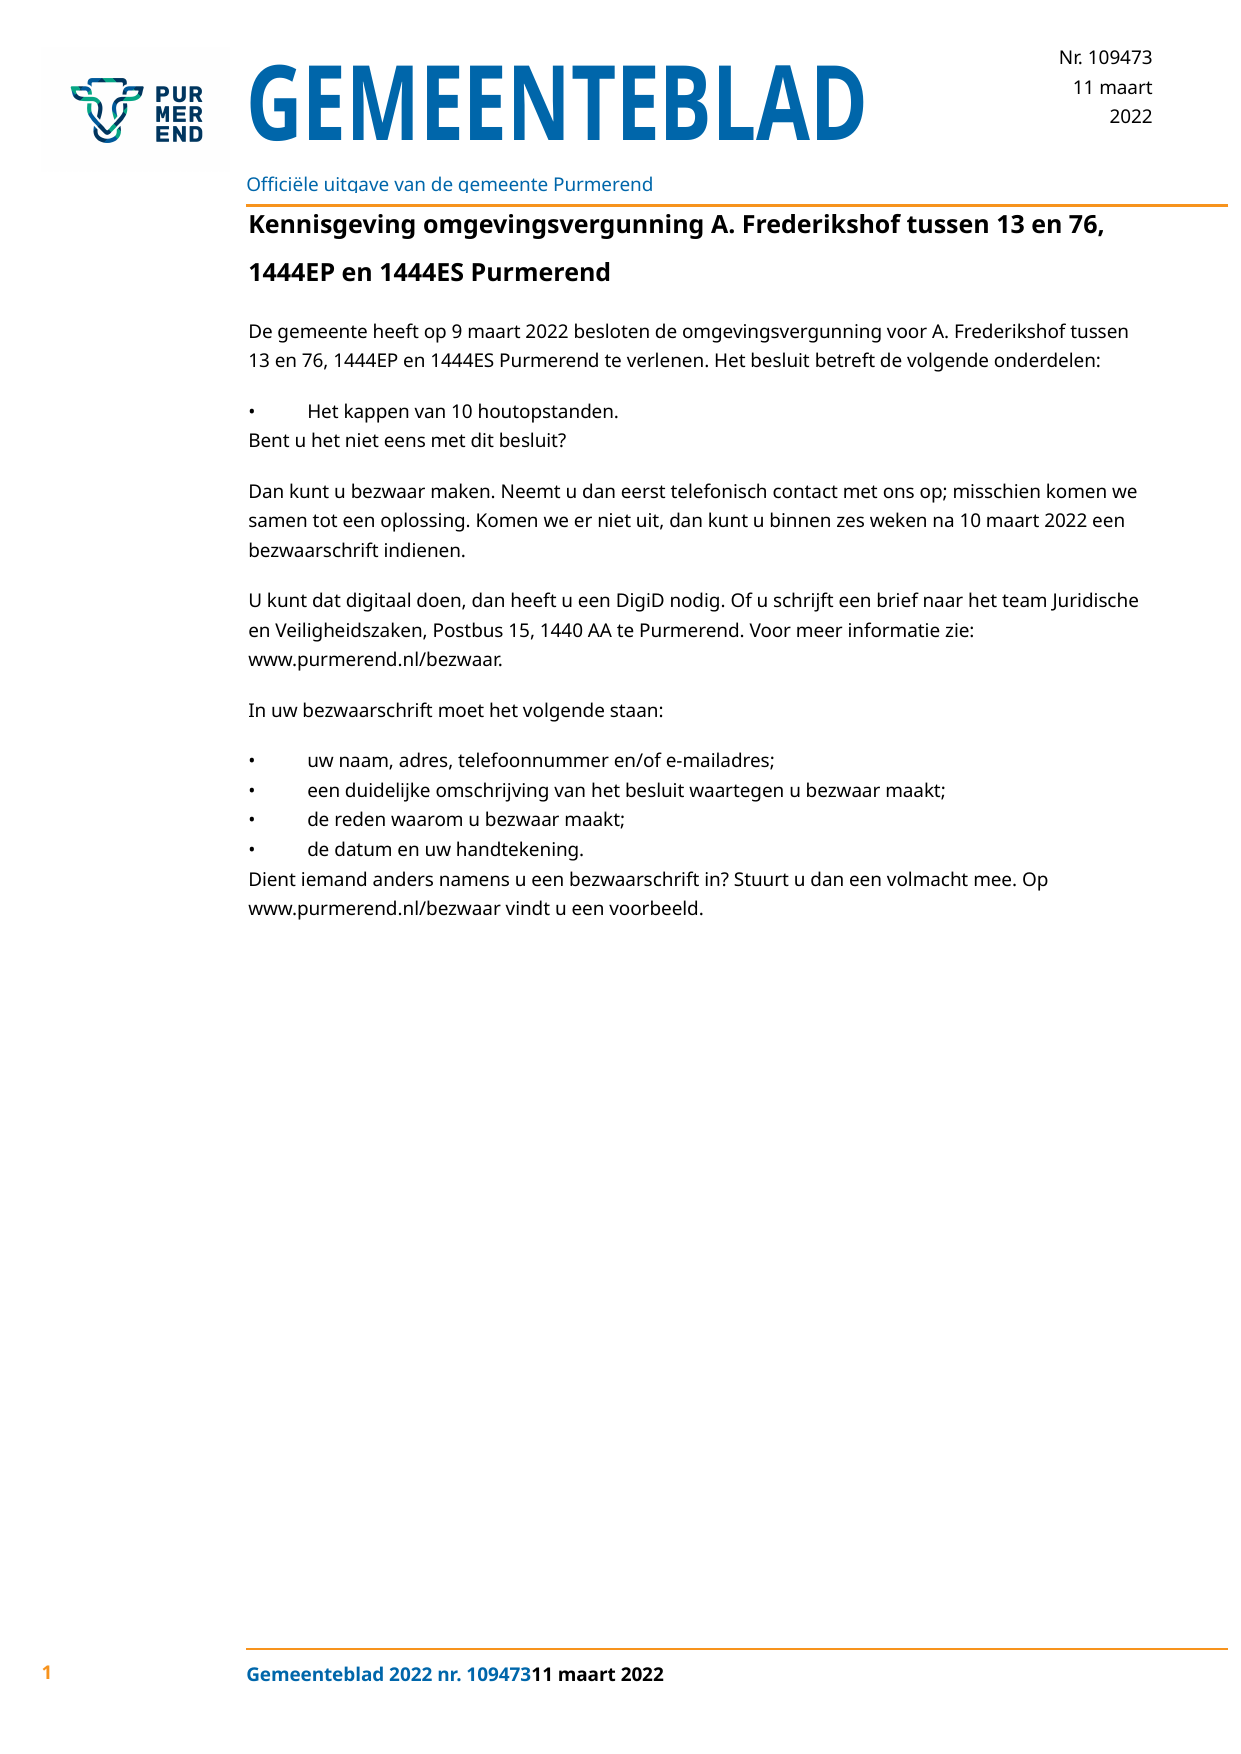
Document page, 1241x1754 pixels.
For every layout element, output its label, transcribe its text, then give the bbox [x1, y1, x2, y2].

text Dient iemand anders namens u een bezwaarschrift in? Stuurt u dan een volmacht mee. Op www.purmerend.nl/bezwaar vindt u een voorbeeld. [248, 866, 1152, 921]
text U kunt dat digitaal doen, dan heeft u een DigiD nodig. Of u schrijft een brief naar het team Juridische en Veiligheidszaken, Postbus 15, 1440 AA te Purmerend. Voor meer informatie zie: www.purmerend.nl/bezwaar. [248, 587, 1152, 672]
text Dan kunt u bezwaar maken. Neemt u dan eerst telefonisch contact met ons op; misschien komen we samen tot een oplossing. Komen we er niet uit, dan kunt u binnen zes weken na 10 maart 2022 een bezwaarschrift indienen. [248, 478, 1152, 563]
text De gemeente heeft op 9 maart 2022 besloten de omgevingsvergunning voor A. Frederikshof tussen 13 en 76, 1444EP en 1444ES Purmerend te verlenen. Het besluit betreft de volgende onderdelen: [248, 318, 1152, 373]
list de reden waarom u bezwaar maakt; [248, 807, 1152, 832]
text Kennisgeving omgevingsvergunning A. Frederikshof tussen 13 en 76, 1444EP en 1444ES Purmerend [248, 207, 1152, 288]
list een duidelijke omschrijving van het besluit waartegen u bezwaar maakt; [248, 777, 1152, 803]
text In uw bezwaarschrift moet het volgende staan: [248, 697, 1152, 723]
list Het kappen van 10 houtopstanden. [248, 398, 1152, 424]
list de datum en uw handtekening. [248, 836, 1152, 862]
picture [41, 47, 231, 172]
list uw naam, adres, telefoonnummer en/of e-mailadres; [248, 747, 1152, 773]
text Bent u het niet eens met dit besluit? [248, 427, 1152, 453]
